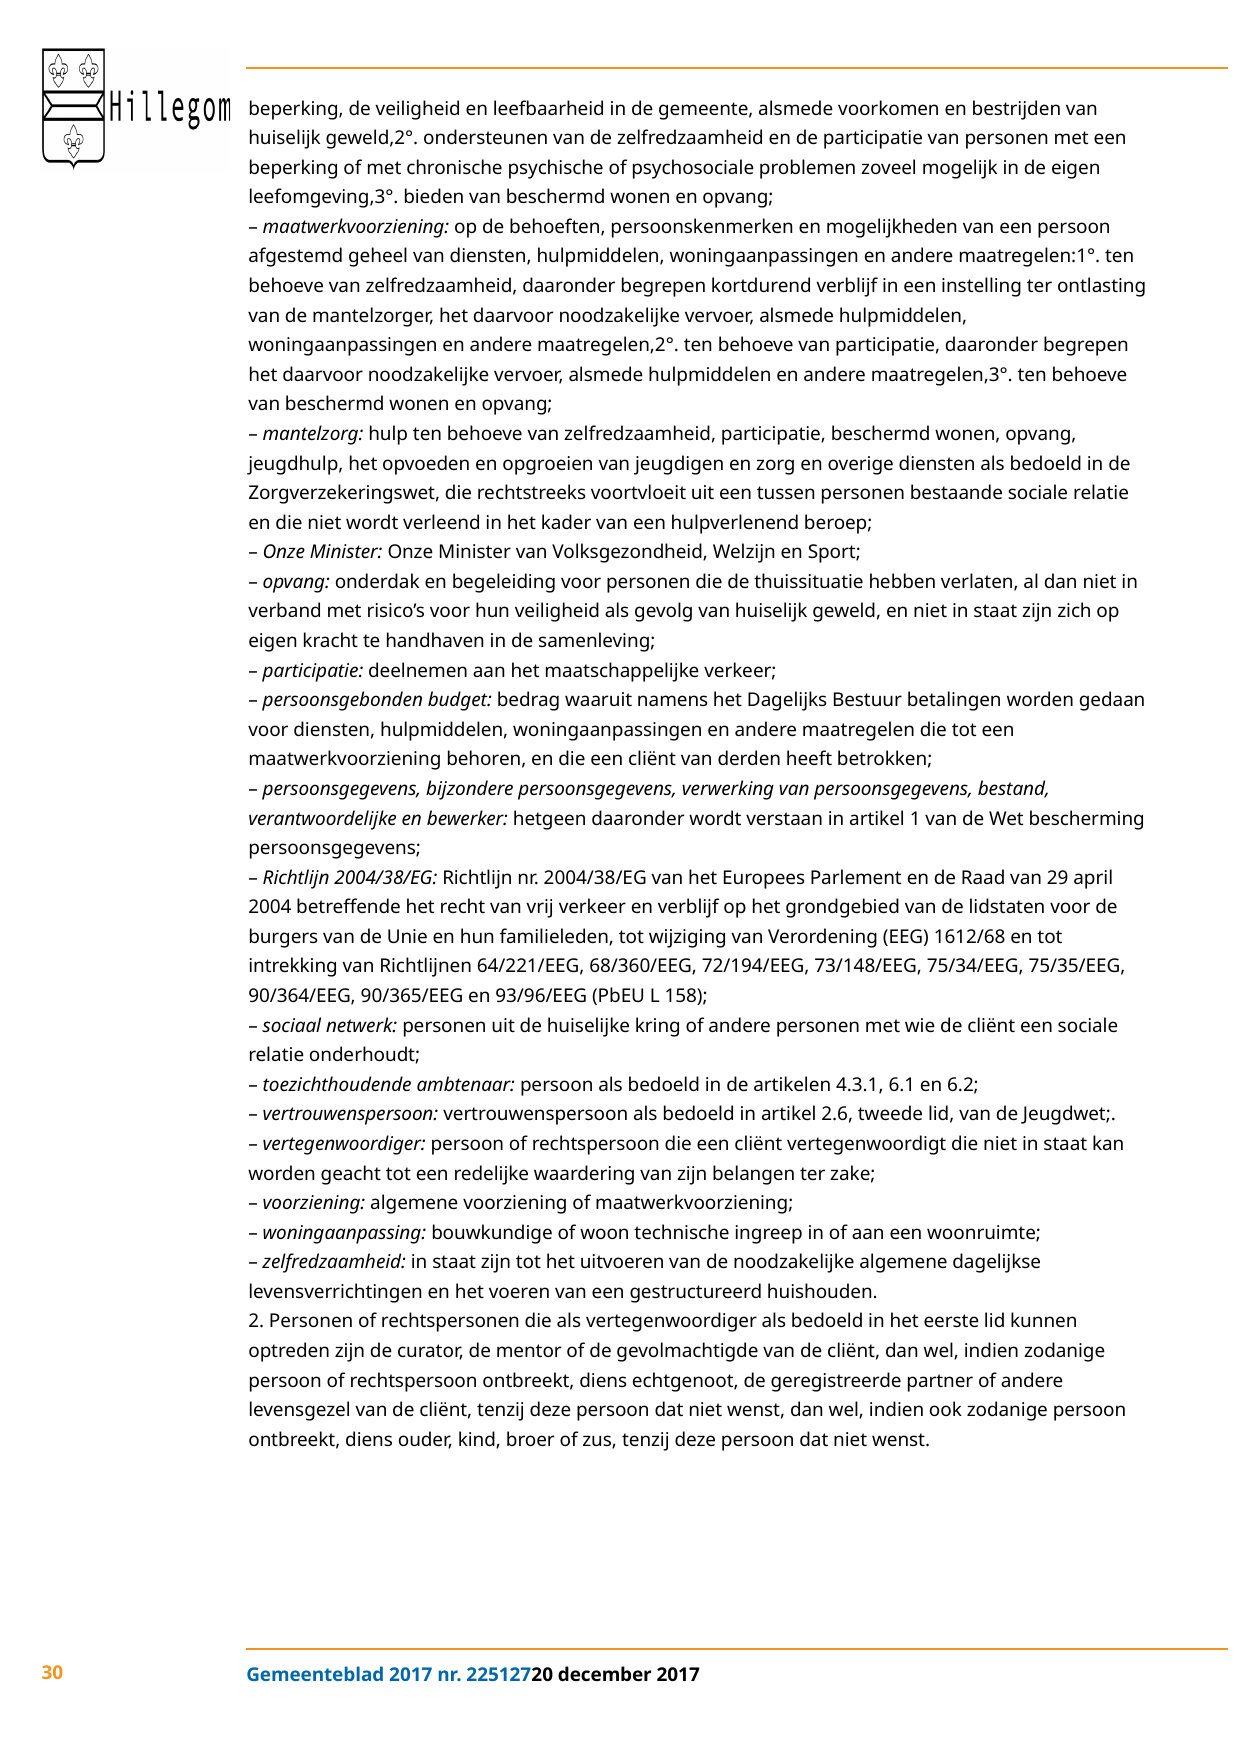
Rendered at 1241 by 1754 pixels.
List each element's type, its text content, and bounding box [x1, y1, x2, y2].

text – persoonsgebonden budget: bedrag waaruit namens het Dagelijks Bestuur betalingen worden gedaan voor diensten, hulpmiddelen, woningaanpassingen en andere maatregelen die tot een maatwerkvoorziening behoren, en die een cliënt van derden heeft betrokken; [248, 686, 1152, 771]
text – opvang: onderdak en begeleiding voor personen die de thuissituatie hebben verlaten, al dan niet in verband met risico’s voor hun veiligheid als gevolg van huiselijk geweld, en niet in staat zijn zich op eigen kracht te handhaven in de samenleving; [248, 568, 1152, 653]
text – vertegenwoordiger: persoon of rechtspersoon die een cliënt vertegenwoordigt die niet in staat kan worden geacht tot een redelijke waardering van zijn belangen ter zake; [248, 1130, 1152, 1186]
text – mantelzorg: hulp ten behoeve van zelfredzaamheid, participatie, beschermd wonen, opvang, jeugdhulp, het opvoeden en opgroeien van jeugdigen en zorg en overige diensten als bedoeld in de Zorgverzekeringswet, die rechtstreeks voortvloeit uit een tussen personen bestaande sociale relatie en die niet wordt verleend in het kader van een hulpverlenend beroep; [248, 420, 1152, 535]
text beperking, de veiligheid en leefbaarheid in de gemeente, alsmede voorkomen en bestrijden van huiselijk geweld,2°. ondersteunen van de zelfredzaamheid en de participatie van personen met een beperking of met chronische psychische of psychosociale problemen zoveel mogelijk in de eigen leefomgeving,3°. bieden van beschermd wonen en opvang; [248, 95, 1152, 209]
text – Onze Minister: Onze Minister van Volksgezondheid, Welzijn en Sport; [248, 538, 1152, 564]
text 2. Personen of rechtspersonen die als vertegenwoordiger als bedoeld in het eerste lid kunnen optreden zijn de curator, de mentor of de gevolmachtigde van de cliënt, dan wel, indien zodanige persoon of rechtspersoon ontbreekt, diens echtgenoot, de geregistreerde partner of andere levensgezel van de cliënt, tenzij deze persoon dat niet wenst, dan wel, indien ook zodanige persoon ontbreekt, diens ouder, kind, broer of zus, tenzij deze persoon dat niet wenst. [248, 1308, 1152, 1452]
text – woningaanpassing: bouwkundige of woon technische ingreep in of aan een woonruimte; [248, 1219, 1152, 1245]
text – participatie: deelnemen aan het maatschappelijke verkeer; [248, 657, 1152, 683]
text – sociaal netwerk: personen uit de huiselijke kring of andere personen met wie de cliënt een sociale relatie onderhoudt; [248, 1012, 1152, 1067]
text – toezichthoudende ambtenaar: persoon als bedoeld in de artikelen 4.3.1, 6.1 en 6.2; [248, 1071, 1152, 1097]
text – voorziening: algemene voorziening of maatwerkvoorziening; [248, 1189, 1152, 1215]
text – vertrouwenspersoon: vertrouwenspersoon als bedoeld in artikel 2.6, tweede lid, van de Jeugdwet;. [248, 1101, 1152, 1126]
picture [41, 47, 231, 172]
text – Richtlijn 2004/38/EG: Richtlijn nr. 2004/38/EG van het Europees Parlement en de Raad van 29 april 2004 betreffende het recht van vrij verkeer en verblijf op het grondgebied van de lidstaten voor de burgers van de Unie en hun familieleden, tot wijziging van Verordening (EEG) 1612/68 en tot intrekking van Richtlijnen 64/221/EEG, 68/360/EEG, 72/194/EEG, 73/148/EEG, 75/34/EEG, 75/35/EEG, 90/364/EEG, 90/365/EEG en 93/96/EEG (PbEU L 158); [248, 864, 1152, 1008]
text – zelfredzaamheid: in staat zijn tot het uitvoeren van de noodzakelijke algemene dagelijkse levensverrichtingen en het voeren van een gestructureerd huishouden. [248, 1248, 1152, 1304]
text – persoonsgegevens, bijzondere persoonsgegevens, verwerking van persoonsgegevens, bestand, verantwoordelijke en bewerker: hetgeen daaronder wordt verstaan in artikel 1 van de Wet bescherming persoonsgegevens; [248, 775, 1152, 860]
text – maatwerkvoorziening: op de behoeften, persoonskenmerken en mogelijkheden van een persoon afgestemd geheel van diensten, hulpmiddelen, woningaanpassingen en andere maatregelen:1°. ten behoeve van zelfredzaamheid, daaronder begrepen kortdurend verblijf in een instelling ter ontlasting van de mantelzorger, het daarvoor noodzakelijke vervoer, alsmede hulpmiddelen, woningaanpassingen en andere maatregelen,2°. ten behoeve van participatie, daaronder begrepen het daarvoor noodzakelijke vervoer, alsmede hulpmiddelen en andere maatregelen,3°. ten behoeve van beschermd wonen en opvang; [248, 213, 1152, 416]
